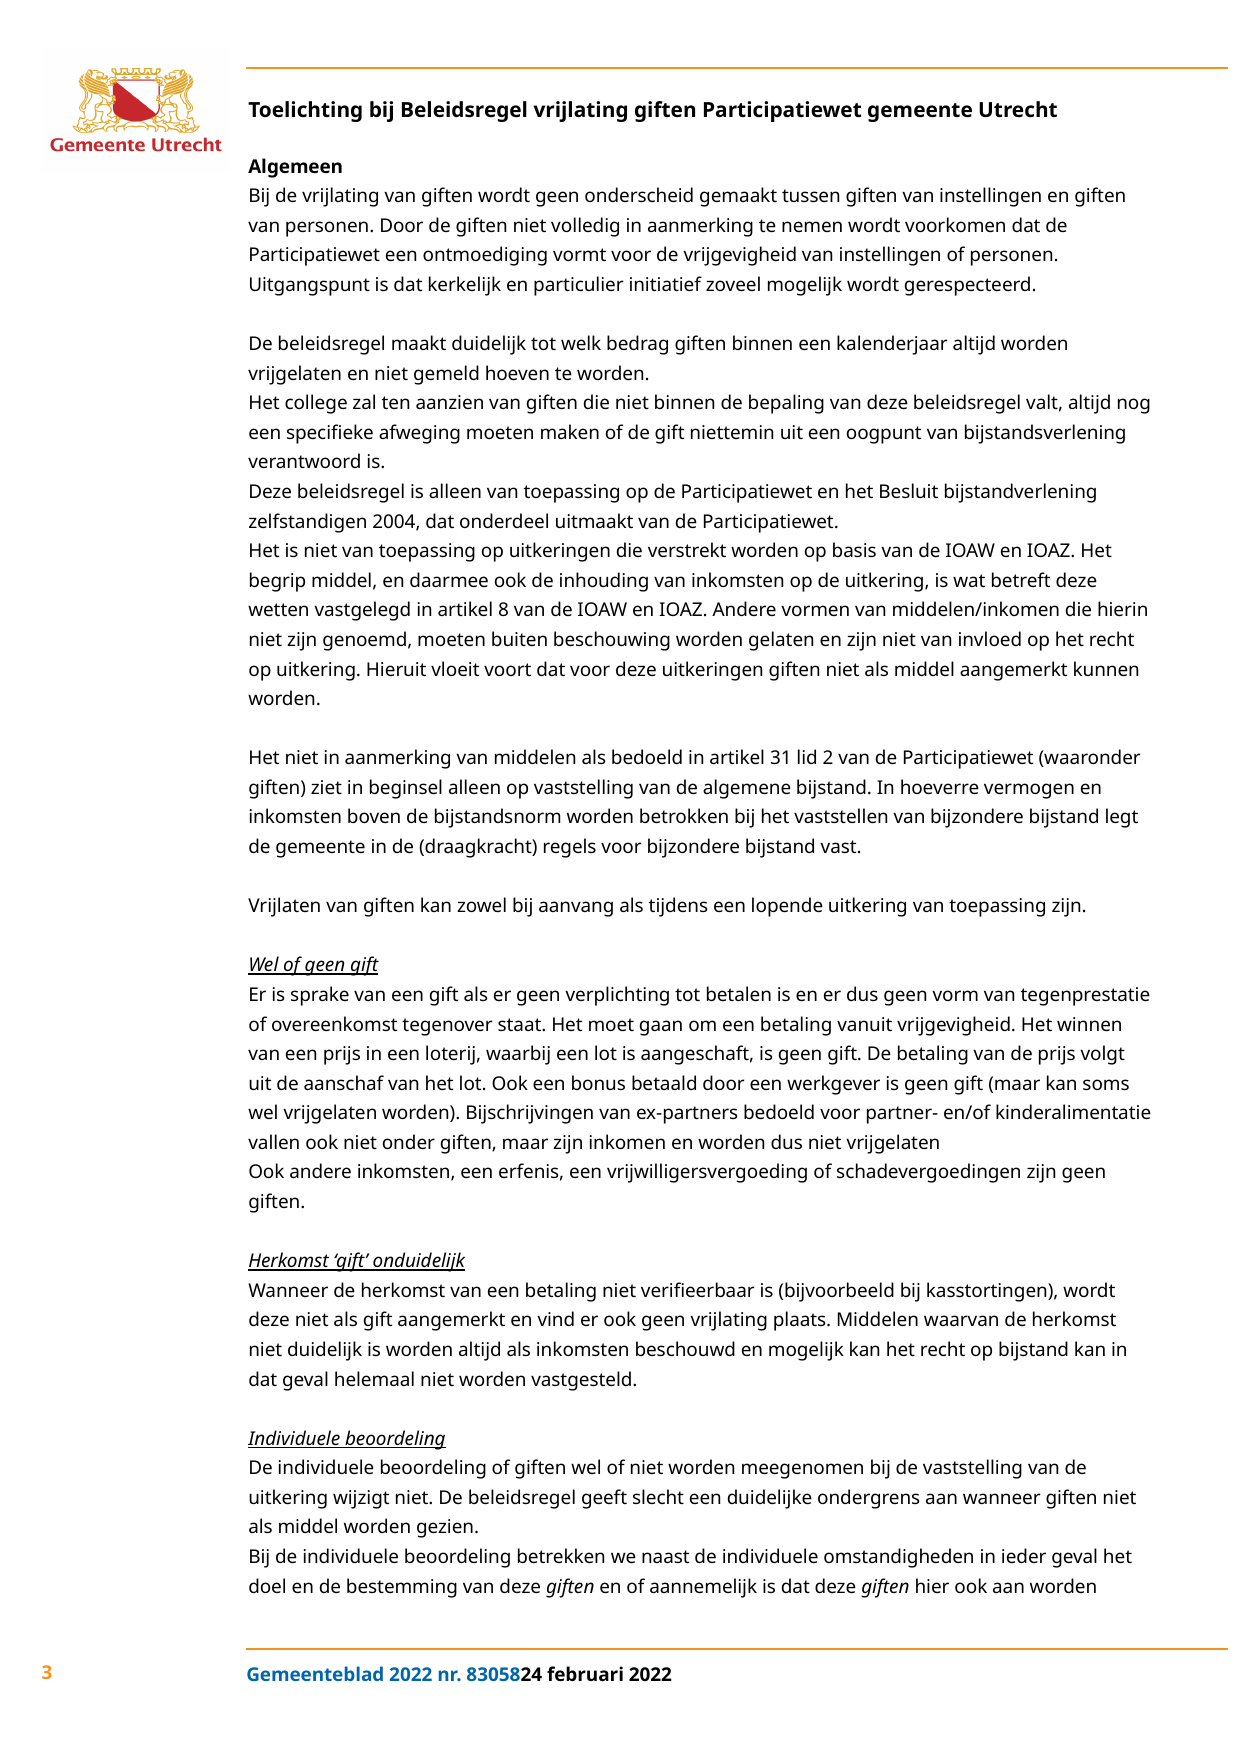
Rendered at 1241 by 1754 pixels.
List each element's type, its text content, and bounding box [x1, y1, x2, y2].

text Algemeen [248, 153, 1152, 179]
text De beleidsregel maakt duidelijk tot welk bedrag giften binnen een kalenderjaar altijd worden vrijgelaten en niet gemeld hoeven te worden. [248, 330, 1152, 386]
picture [41, 47, 231, 172]
text Individuele beoordeling [248, 1425, 1152, 1451]
text Wel of geen gift [248, 952, 1152, 977]
text Het is niet van toepassing op uitkeringen die verstrekt worden op basis van de IOAW en IOAZ. Het begrip middel, en daarmee ook de inhouding van inkomsten op de uitkering, is wat betreft deze wetten vastgelegd in artikel 8 van de IOAW en IOAZ. Andere vormen van middelen/inkomen die hierin niet zijn genoemd, moeten buiten beschouwing worden gelaten en zijn niet van invloed op het recht op uitkering. Hieruit vloeit voort dat voor deze uitkeringen giften niet als middel aangemerkt kunnen worden. [248, 537, 1152, 711]
text Bij de vrijlating van giften wordt geen onderscheid gemaakt tussen giften van instellingen en giften van personen. Door de giften niet volledig in aanmerking te nemen wordt voorkomen dat de Participatiewet een ontmoediging vormt voor de vrijgevigheid van instellingen of personen. Uitgangspunt is dat kerkelijk en particulier initiatief zoveel mogelijk wordt gerespecteerd. [248, 182, 1152, 297]
text Toelichting bij Beleidsregel vrijlating giften Participatiewet gemeente Utrecht [248, 95, 1152, 123]
text Vrijlaten van giften kan zowel bij aanvang als tijdens een lopende uitkering van toepassing zijn. [248, 892, 1152, 918]
text Herkomst ‘gift’ onduidelijk [248, 1247, 1152, 1273]
text Deze beleidsregel is alleen van toepassing op de Participatiewet en het Besluit bijstandverlening zelfstandigen 2004, dat onderdeel uitmaakt van de Participatiewet. [248, 478, 1152, 534]
text Het niet in aanmerking van middelen als bedoeld in artikel 31 lid 2 van de Participatiewet (waaronder giften) ziet in beginsel alleen op vaststelling van de algemene bijstand. In hoeverre vermogen en inkomsten boven de bijstandsnorm worden betrokken bij het vaststellen van bijzondere bijstand legt de gemeente in de (draagkracht) regels voor bijzondere bijstand vast. [248, 744, 1152, 859]
text Het college zal ten aanzien van giften die niet binnen de bepaling van deze beleidsregel valt, altijd nog een specifieke afweging moeten maken of de gift niettemin uit een oogpunt van bijstandsverlening verantwoord is. [248, 389, 1152, 474]
text Er is sprake van een gift als er geen verplichting tot betalen is en er dus geen vorm van tegenprestatie of overeenkomst tegenover staat. Het moet gaan om een betaling vanuit vrijgevigheid. Het winnen van een prijs in een loterij, waarbij een lot is aangeschaft, is geen gift. De betaling van de prijs volgt uit de aanschaf van het lot. Ook een bonus betaald door een werkgever is geen gift (maar kan soms wel vrijgelaten worden). Bijschrijvingen van ex-partners bedoeld voor partner- en/of kinderalimentatie vallen ook niet onder giften, maar zijn inkomen en worden dus niet vrijgelaten [248, 981, 1152, 1155]
text Ook andere inkomsten, een erfenis, een vrijwilligersvergoeding of schadevergoedingen zijn geen giften. [248, 1159, 1152, 1214]
text Bij de individuele beoordeling betrekken we naast de individuele omstandigheden in ieder geval het doel en de bestemming van deze giften en of aannemelijk is dat deze giften hier ook aan worden [248, 1543, 1152, 1599]
text De individuele beoordeling of giften wel of niet worden meegenomen bij de vaststelling van de uitkering wijzigt niet. De beleidsregel geeft slecht een duidelijke ondergrens aan wanneer giften niet als middel worden gezien. [248, 1454, 1152, 1539]
text Wanneer de herkomst van een betaling niet verifieerbaar is (bijvoorbeeld bij kasstortingen), wordt deze niet als gift aangemerkt en vind er ook geen vrijlating plaats. Middelen waarvan de herkomst niet duidelijk is worden altijd als inkomsten beschouwd en mogelijk kan het recht op bijstand kan in dat geval helemaal niet worden vastgesteld. [248, 1277, 1152, 1392]
